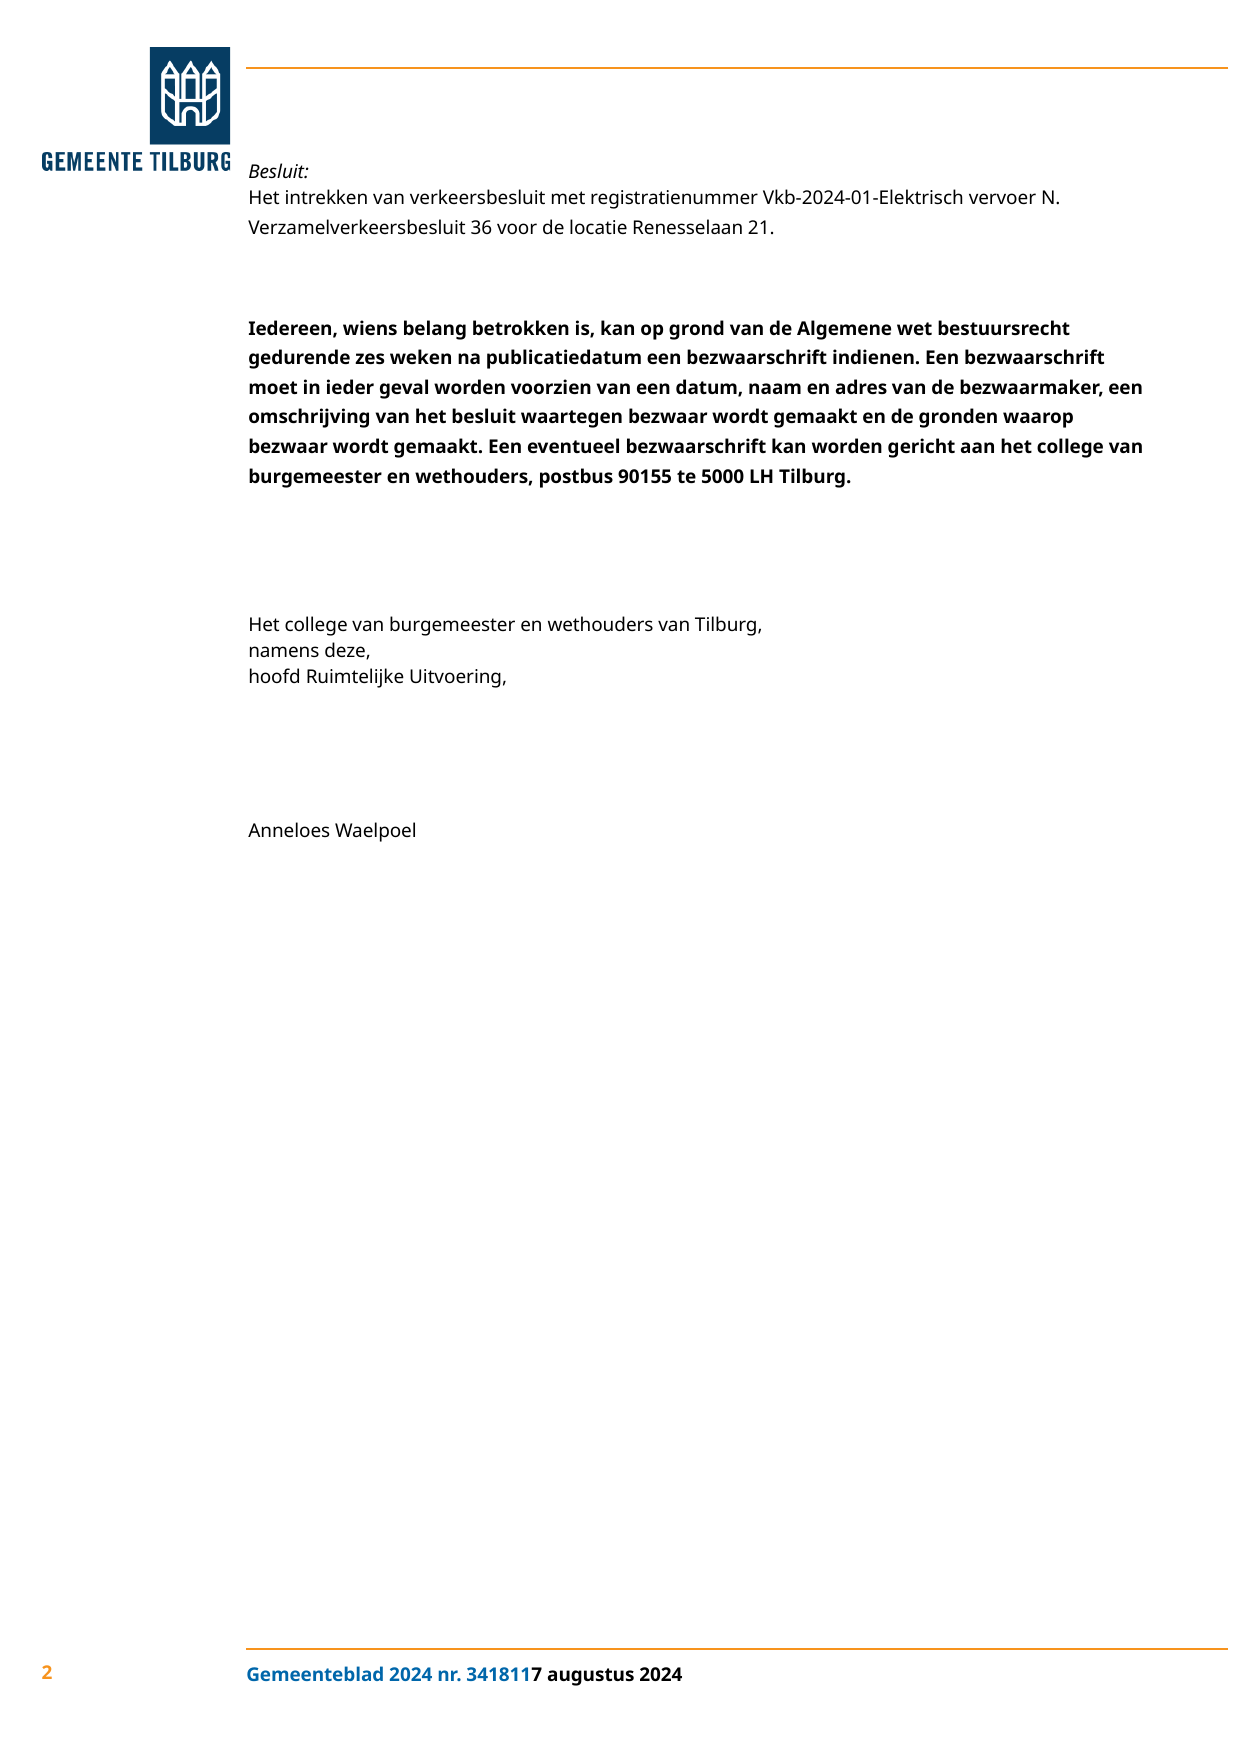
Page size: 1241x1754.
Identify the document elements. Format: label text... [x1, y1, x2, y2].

text Besluit: [248, 159, 1152, 184]
text namens deze, [248, 637, 1152, 663]
text Het college van burgemeester en wethouders van Tilburg, [248, 611, 1152, 637]
text Het intrekken van verkeersbesluit met registratienummer Vkb-2024-01-Elektrisch vervoer N. Verzamelverkeersbesluit 36 voor de locatie Renesselaan 21. [248, 184, 1152, 240]
text hoofd Ruimtelijke Uitvoering, [248, 663, 1152, 689]
text Iedereen, wiens belang betrokken is, kan op grond van de Algemene wet bestuursrecht gedurende zes weken na publicatiedatum een bezwaarschrift indienen. Een bezwaarschrift moet in ieder geval worden voorzien van een datum, naam en adres van de bezwaarmaker, een omschrijving van het besluit waartegen bezwaar wordt gemaakt en de gronden waarop bezwaar wordt gemaakt. Een eventueel bezwaarschrift kan worden gericht aan het college van burgemeester en wethouders, postbus 90155 te 5000 LH Tilburg. [248, 315, 1152, 488]
text Anneloes Waelpoel [248, 817, 1152, 843]
picture [41, 47, 231, 172]
